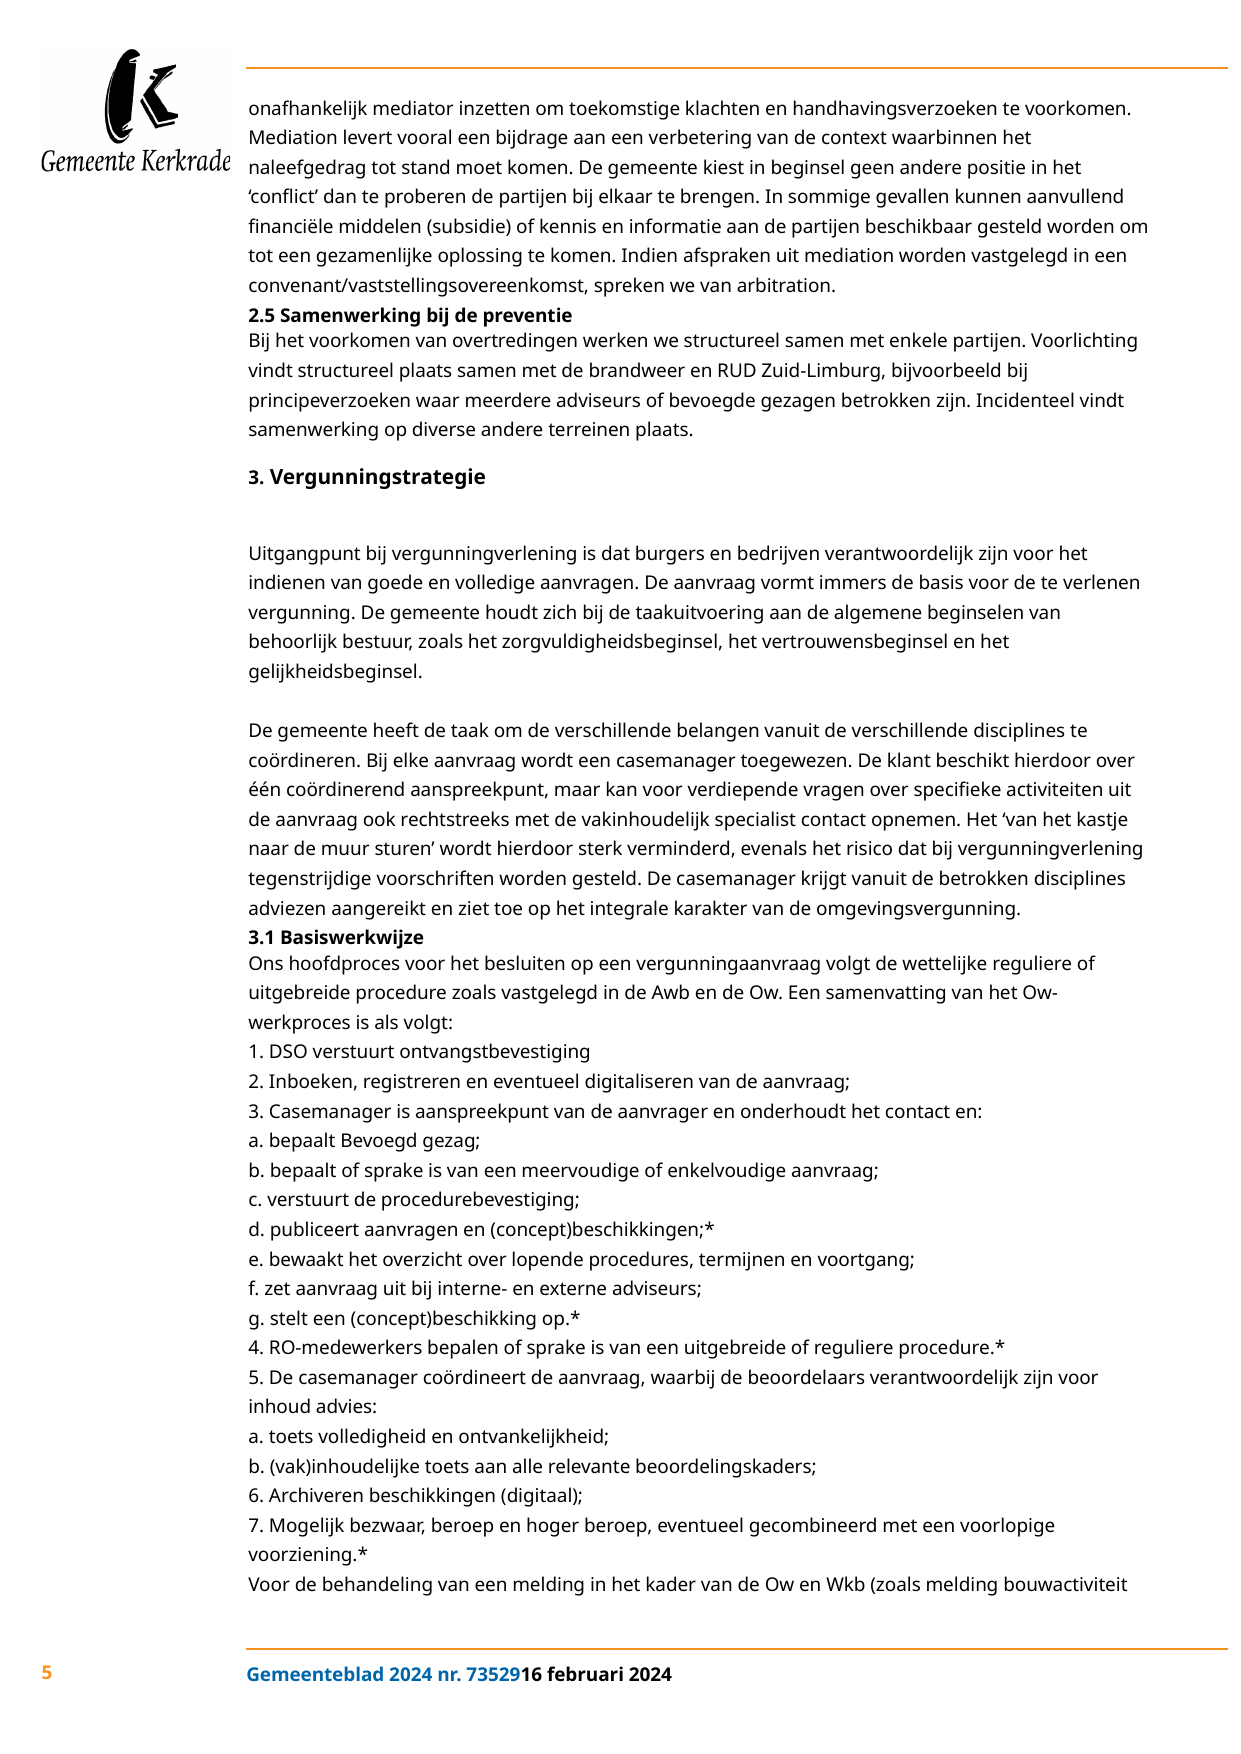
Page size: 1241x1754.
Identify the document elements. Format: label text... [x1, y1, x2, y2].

text 7. Mogelijk bezwaar, beroep en hoger beroep, eventueel gecombineerd met een voorlopige voorziening.* [248, 1512, 1152, 1567]
text Ons hoofdproces voor het besluiten op een vergunningaanvraag volgt de wettelijke reguliere of uitgebreide procedure zoals vastgelegd in de Awb en de Ow. Een samenvatting van het Ow-werkproces is als volgt: [248, 950, 1152, 1035]
picture [41, 47, 231, 172]
text 1. DSO verstuurt ontvangstbevestiging [248, 1039, 1152, 1064]
text e. bewaakt het overzicht over lopende procedures, termijnen en voortgang; [248, 1246, 1152, 1272]
text 2.5 Samenwerking bij de preventie [248, 302, 1152, 328]
text a. bepaalt Bevoegd gezag; [248, 1127, 1152, 1153]
text 4. RO-medewerkers bepalen of sprake is van een uitgebreide of reguliere procedure.* [248, 1334, 1152, 1360]
text 6. Archiveren beschikkingen (digitaal); [248, 1482, 1152, 1508]
text 3. Vergunningstrategie [248, 462, 1152, 490]
text a. toets volledigheid en ontvankelijkheid; [248, 1423, 1152, 1449]
text Uitgangpunt bij vergunningverlening is dat burgers en bedrijven verantwoordelijk zijn voor het indienen van goede en volledige aanvragen. De aanvraag vormt immers de basis voor de te verlenen vergunning. De gemeente houdt zich bij de taakuitvoering aan de algemene beginselen van behoorlijk bestuur, zoals het zorgvuldigheidsbeginsel, het vertrouwensbeginsel en het gelijkheidsbeginsel. [248, 540, 1152, 684]
text b. (vak)inhoudelijke toets aan alle relevante beoordelingskaders; [248, 1453, 1152, 1479]
text b. bepaalt of sprake is van een meervoudige of enkelvoudige aanvraag; [248, 1157, 1152, 1183]
text c. verstuurt de procedurebevestiging; [248, 1187, 1152, 1212]
text onafhankelijk mediator inzetten om toekomstige klachten en handhavingsverzoeken te voorkomen. Mediation levert vooral een bijdrage aan een verbetering van de context waarbinnen het naleefgedrag tot stand moet komen. De gemeente kiest in beginsel geen andere positie in het ‘conflict’ dan te proberen de partijen bij elkaar te brengen. In sommige gevallen kunnen aanvullend financiële middelen (subsidie) of kennis en informatie aan de partijen beschikbaar gesteld worden om tot een gezamenlijke oplossing te komen. Indien afspraken uit mediation worden vastgelegd in een convenant/vaststellingsovereenkomst, spreken we van arbitration. [248, 95, 1152, 298]
text Bij het voorkomen van overtredingen werken we structureel samen met enkele partijen. Voorlichting vindt structureel plaats samen met de brandweer en RUD Zuid-Limburg, bijvoorbeeld bij principeverzoeken waar meerdere adviseurs of bevoegde gezagen betrokken zijn. Incidenteel vindt samenwerking op diverse andere terreinen plaats. [248, 328, 1152, 442]
text g. stelt een (concept)beschikking op.* [248, 1305, 1152, 1331]
text 3.1 Basiswerkwijze [248, 924, 1152, 950]
text 5. De casemanager coördineert de aanvraag, waarbij de beoordelaars verantwoordelijk zijn voor inhoud advies: [248, 1364, 1152, 1419]
text f. zet aanvraag uit bij interne- en externe adviseurs; [248, 1275, 1152, 1301]
text 2. Inboeken, registreren en eventueel digitaliseren van de aanvraag; [248, 1068, 1152, 1094]
text De gemeente heeft de taak om de verschillende belangen vanuit de verschillende disciplines te coördineren. Bij elke aanvraag wordt een casemanager toegewezen. De klant beschikt hierdoor over één coördinerend aanspreekpunt, maar kan voor verdiepende vragen over specifieke activiteiten uit de aanvraag ook rechtstreeks met de vakinhoudelijk specialist contact opnemen. Het ‘van het kastje naar de muur sturen’ wordt hierdoor sterk verminderd, evenals het risico dat bij vergunningverlening tegenstrijdige voorschriften worden gesteld. De casemanager krijgt vanuit de betrokken disciplines adviezen aangereikt en ziet toe op het integrale karakter van de omgevingsvergunning. [248, 717, 1152, 920]
text 3. Casemanager is aanspreekpunt van de aanvrager en onderhoudt het contact en: [248, 1098, 1152, 1124]
text Voor de behandeling van een melding in het kader van de Ow en Wkb (zoals melding bouwactiviteit [248, 1571, 1152, 1597]
text d. publiceert aanvragen en (concept)beschikkingen;* [248, 1216, 1152, 1242]
